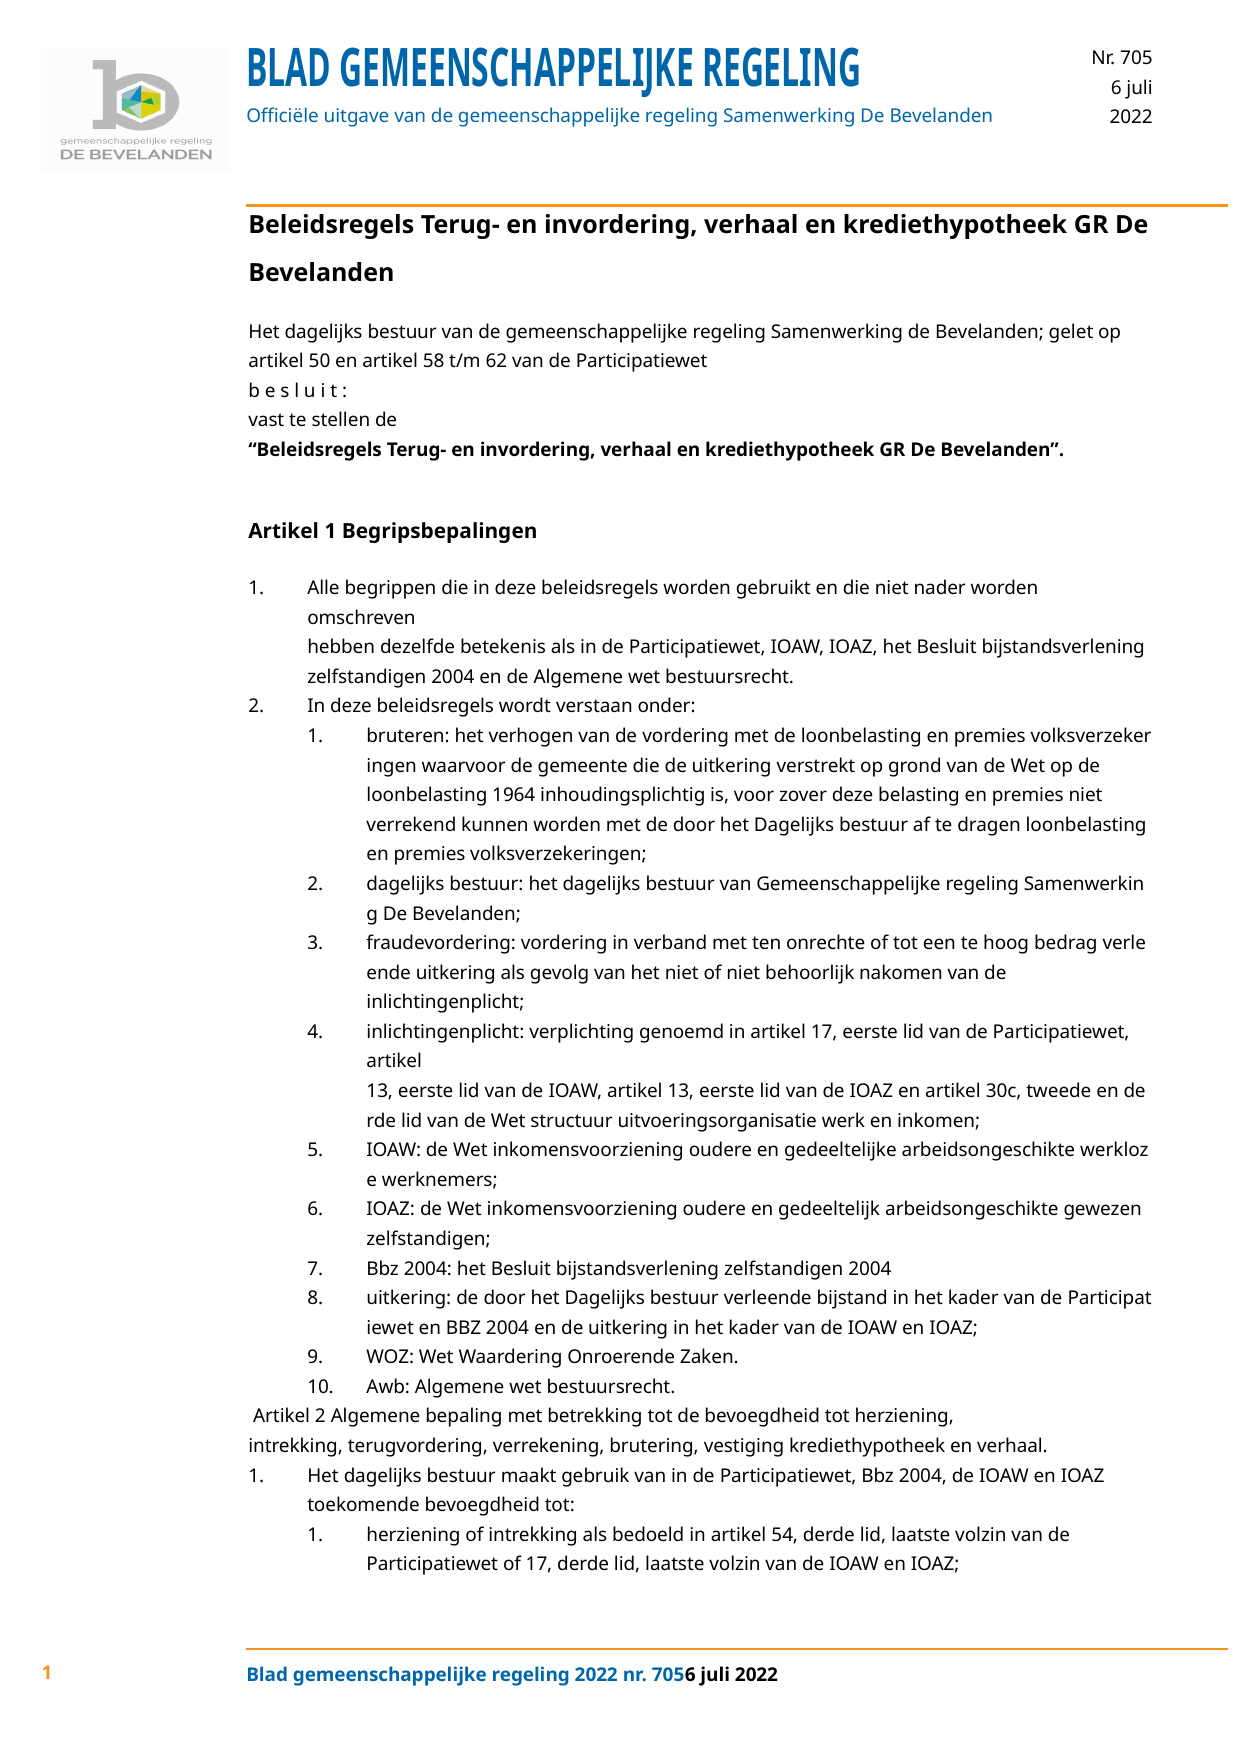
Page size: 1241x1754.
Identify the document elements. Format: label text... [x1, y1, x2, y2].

list dagelijks bestuur: het dagelijks bestuur van Gemeenschappelijke regeling Samenwerking De Bevelanden; [307, 870, 1152, 925]
text b e s l u i t : [248, 377, 1152, 403]
list IOAZ: de Wet inkomensvoorziening oudere en gedeeltelijk arbeidsongeschikte gewezen zelfstandigen; [307, 1196, 1152, 1251]
list In deze beleidsregels wordt verstaan onder: [248, 693, 1152, 718]
text Artikel 2 Algemene bepaling met betrekking tot de bevoegdheid tot herziening, intrekking, terugvordering, verrekening, brutering, vestiging krediethypotheek en verhaal. [248, 1403, 1152, 1458]
list Alle begrippen die in deze beleidsregels worden gebruikt en die niet nader worden omschreven hebben dezelfde betekenis als in de Participatiewet, IOAW, IOAZ, het Besluit bijstandsverlening zelfstandigen 2004 en de Algemene wet bestuursrecht. [248, 574, 1152, 689]
picture [41, 47, 231, 172]
list inlichtingenplicht: verplichting genoemd in artikel 17, eerste lid van de Participatiewet, artikel 13, eerste lid van de IOAW, artikel 13, eerste lid van de IOAZ en artikel 30c, tweede en derde lid van de Wet structuur uitvoeringsorganisatie werk en inkomen; [307, 1018, 1152, 1132]
list Awb: Algemene wet bestuursrecht. [307, 1373, 1152, 1399]
list bruteren: het verhogen van de vordering met de loonbelasting en premies volksverzekeringen waarvoor de gemeente die de uitkering verstrekt op grond van de Wet op de loonbelasting 1964 inhoudingsplichtig is, voor zover deze belasting en premies niet verrekend kunnen worden met de door het Dagelijks bestuur af te dragen loonbelasting en premies volksverzekeringen; [307, 722, 1152, 866]
list herziening of intrekking als bedoeld in artikel 54, derde lid, laatste volzin van de Participatiewet of 17, derde lid, laatste volzin van de IOAW en IOAZ; [307, 1521, 1152, 1576]
text vast te stellen de [248, 407, 1152, 432]
list IOAW: de Wet inkomensvoorziening oudere en gedeeltelijke arbeidsongeschikte werkloze werknemers; [307, 1136, 1152, 1192]
list uitkering: de door het Dagelijks bestuur verleende bijstand in het kader van de Participatiewet en BBZ 2004 en de uitkering in het kader van de IOAW en IOAZ; [307, 1284, 1152, 1339]
list Het dagelijks bestuur maakt gebruik van in de Participatiewet, Bbz 2004, de IOAW en IOAZ toekomende bevoegdheid tot: [248, 1462, 1152, 1517]
list Bbz 2004: het Besluit bijstandsverlening zelfstandigen 2004 [307, 1255, 1152, 1280]
list WOZ: Wet Waardering Onroerende Zaken. [307, 1343, 1152, 1369]
text Artikel 1 Begripsbepalingen [248, 516, 1152, 545]
list fraudevordering: vordering in verband met ten onrechte of tot een te hoog bedrag verleende uitkering als gevolg van het niet of niet behoorlijk nakomen van de inlichtingenplicht; [307, 929, 1152, 1014]
text Het dagelijks bestuur van de gemeenschappelijke regeling Samenwerking de Bevelanden; gelet op artikel 50 en artikel 58 t/m 62 van de Participatiewet [248, 318, 1152, 373]
text “Beleidsregels Terug- en invordering, verhaal en krediethypotheek GR De Bevelanden”. [248, 436, 1152, 462]
text Beleidsregels Terug- en invordering, verhaal en krediethypotheek GR De Bevelanden [248, 207, 1152, 288]
